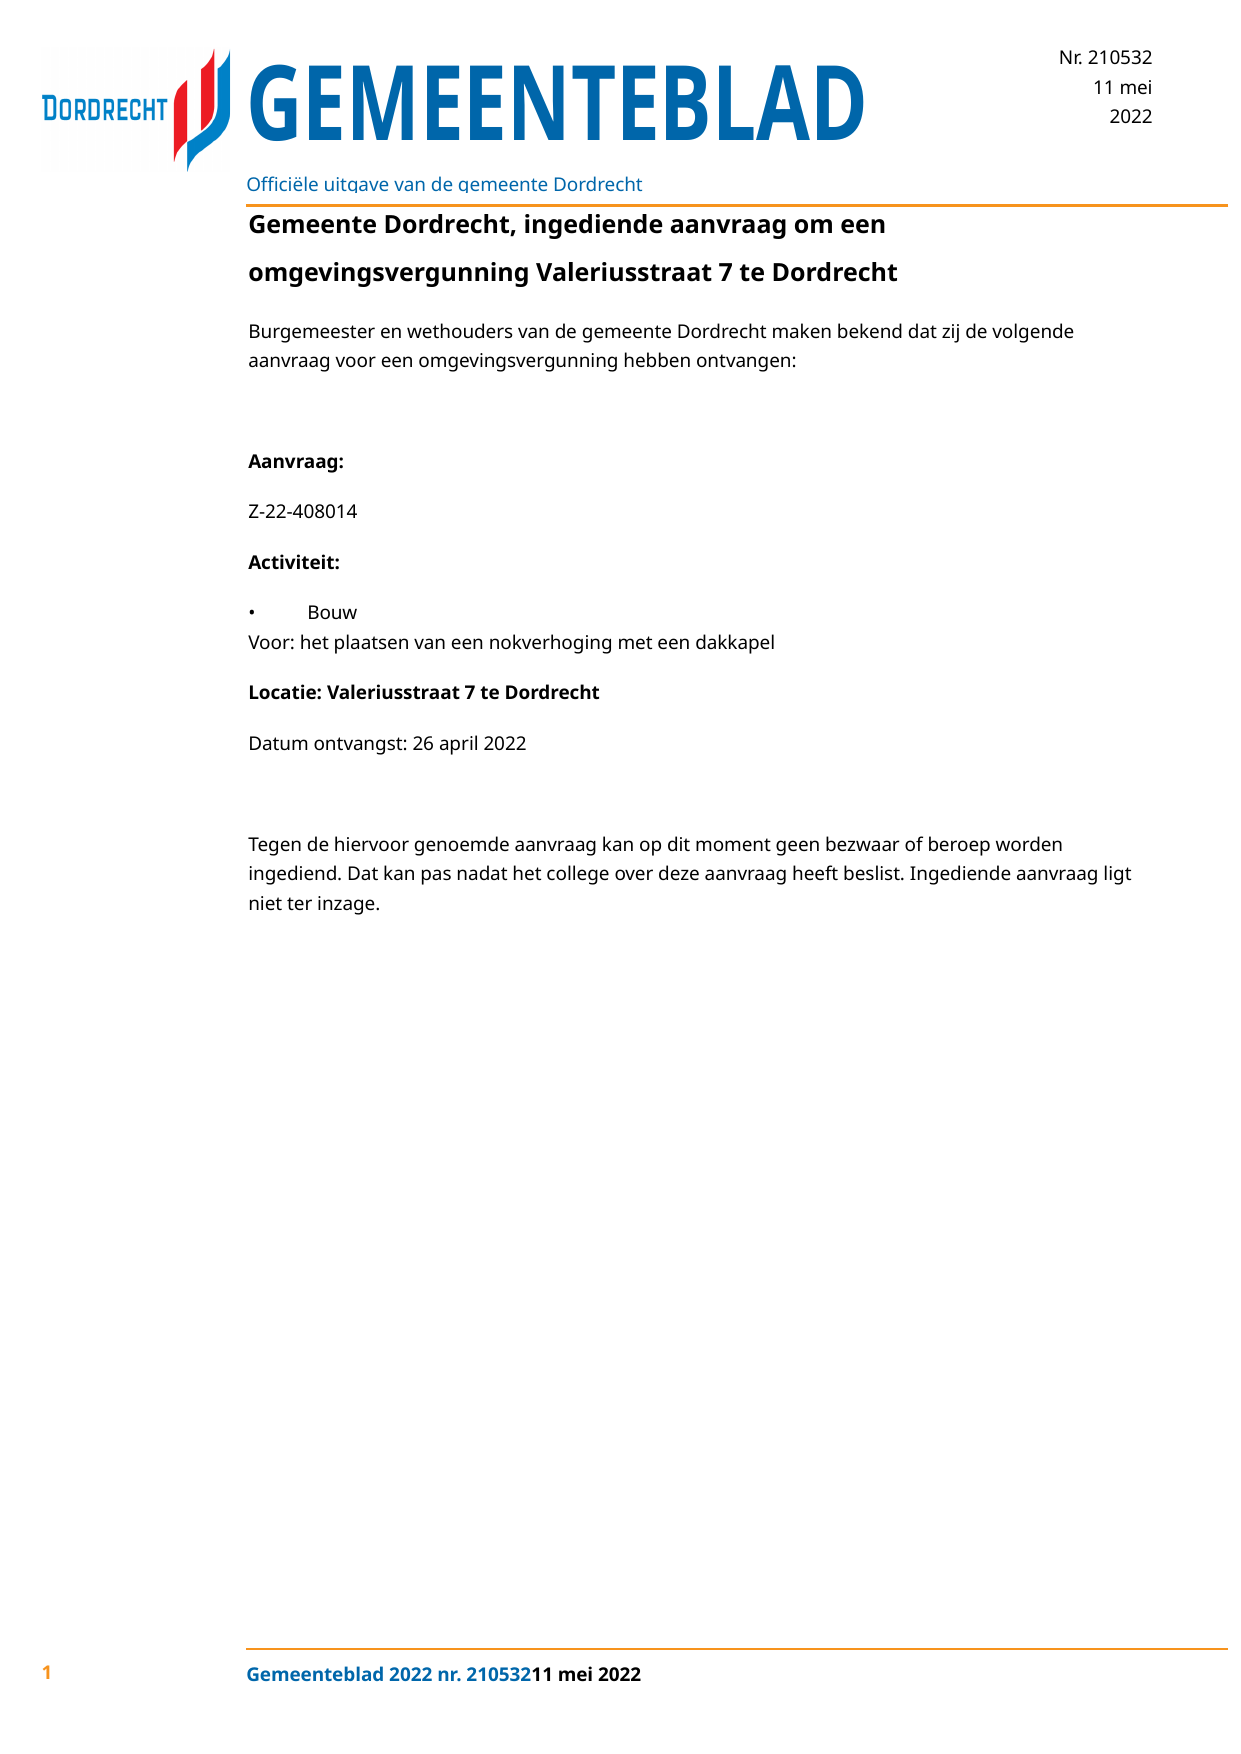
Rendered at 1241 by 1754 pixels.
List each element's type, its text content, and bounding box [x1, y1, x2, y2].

text Datum ontvangst: 26 april 2022 [248, 730, 1152, 756]
list Bouw [248, 599, 1152, 625]
text Burgemeester en wethouders van de gemeente Dordrecht maken bekend dat zij de volgende aanvraag voor een omgevingsvergunning hebben ontvangen: [248, 318, 1152, 373]
text Gemeente Dordrecht, ingediende aanvraag om een omgevingsvergunning Valeriusstraat 7 te Dordrecht [248, 207, 1152, 288]
text Locatie: Valeriusstraat 7 te Dordrecht [248, 679, 1152, 705]
text Aanvraag: [248, 448, 1152, 474]
text Z-22-408014 [248, 499, 1152, 524]
picture [41, 47, 231, 172]
text Activiteit: [248, 549, 1152, 575]
text Voor: het plaatsen van een nokverhoging met een dakkapel [248, 629, 1152, 655]
text Tegen de hiervoor genoemde aanvraag kan op dit moment geen bezwaar of beroep worden ingediend. Dat kan pas nadat het college over deze aanvraag heeft beslist. Ingediende aanvraag ligt niet ter inzage. [248, 831, 1152, 916]
